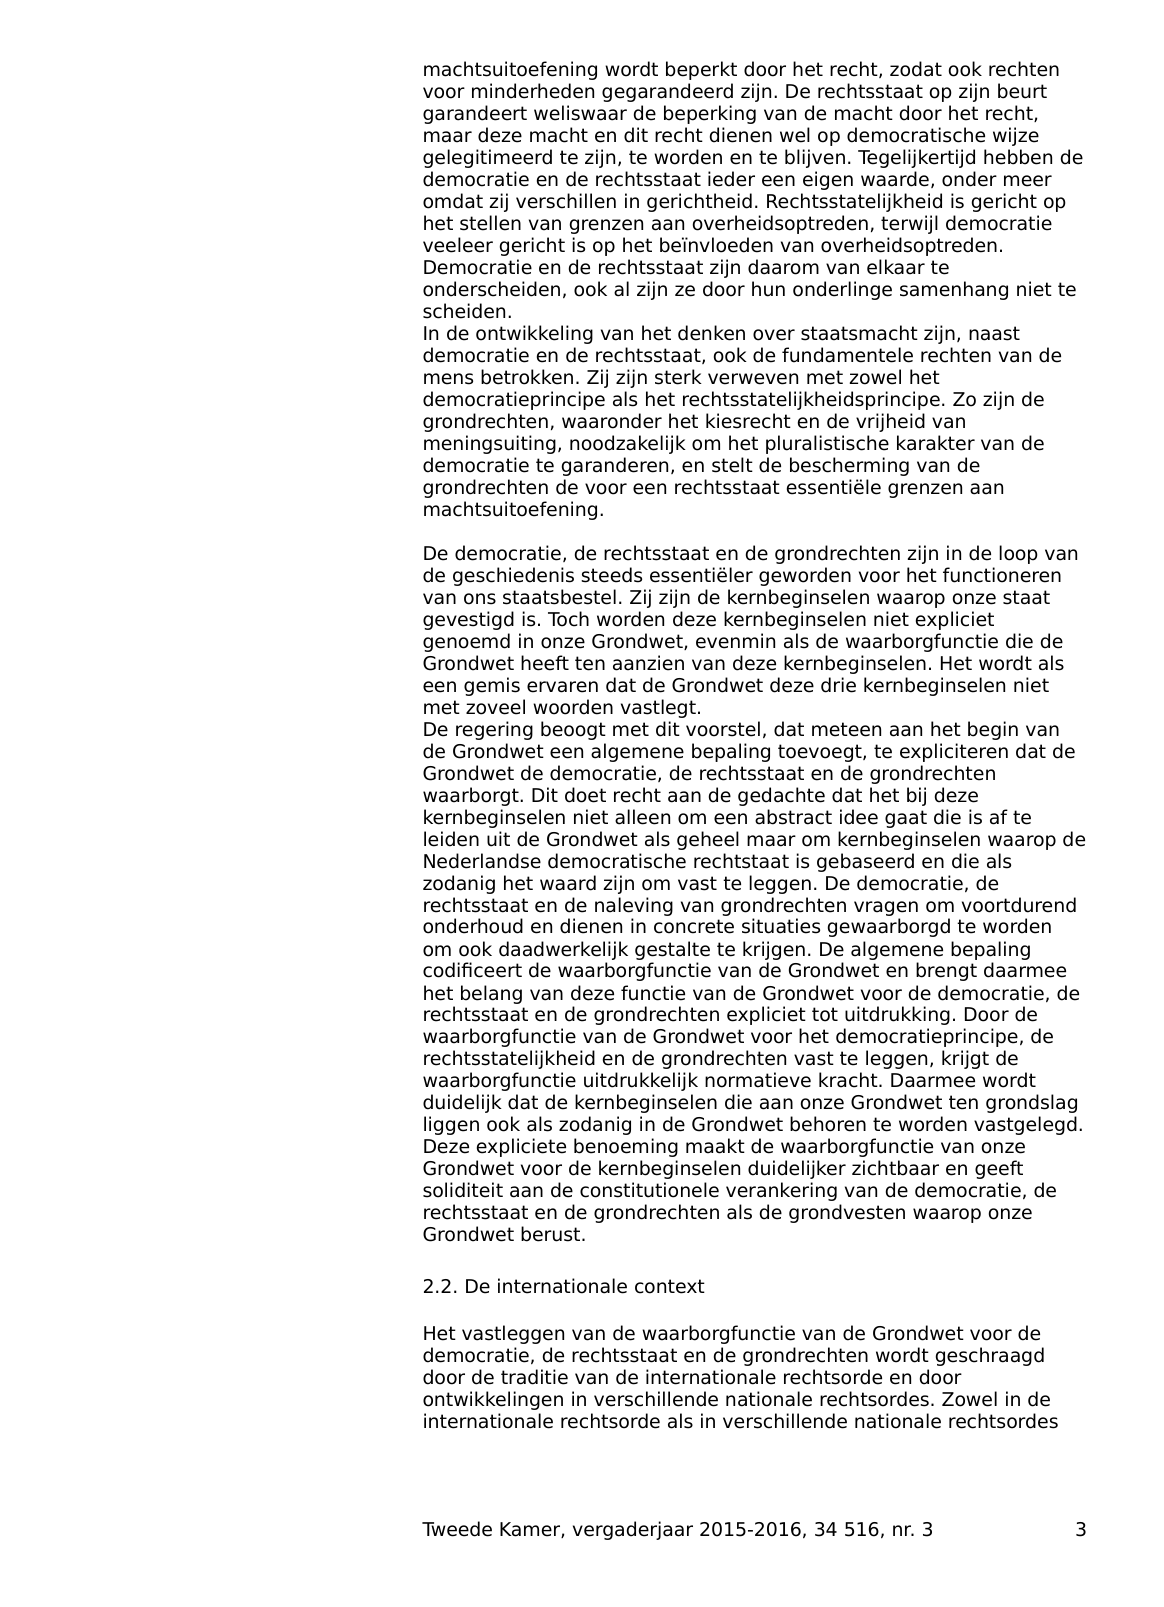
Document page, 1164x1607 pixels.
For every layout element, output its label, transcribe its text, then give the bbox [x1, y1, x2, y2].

text machtsuitoefening wordt beperkt door het recht, zodat ook rechten voor minderheden gegarandeerd zijn. De rechtsstaat op zijn beurt garandeert weliswaar de beperking van de macht door het recht, maar deze macht en dit recht dienen wel op democratische wijze gelegitimeerd te zijn, te worden en te blijven. Tegelijkertijd hebben de democratie en de rechtsstaat ieder een eigen waarde, onder meer omdat zij verschillen in gerichtheid. Rechtsstatelijkheid is gericht op het stellen van grenzen aan overheidsoptreden, terwijl democratie veeleer gericht is op het beïnvloeden van overheidsoptreden. Democratie en de rechtsstaat zijn daarom van elkaar te onderscheiden, ook al zijn ze door hun onderlinge samenhang niet te scheiden. [422, 59, 1087, 323]
text De democratie, de rechtsstaat en de grondrechten zijn in de loop van de geschiedenis steeds essentiëler geworden voor het functioneren van ons staatsbestel. Zij zijn de kernbeginselen waarop onze staat gevestigd is. Toch worden deze kernbeginselen niet expliciet genoemd in onze Grondwet, evenmin als de waarborgfunctie die de Grondwet heeft ten aanzien van deze kernbeginselen. Het wordt als een gemis ervaren dat de Grondwet deze drie kernbeginselen niet met zoveel woorden vastlegt. [422, 543, 1087, 719]
text In de ontwikkeling van het denken over staatsmacht zijn, naast democratie en de rechtsstaat, ook de fundamentele rechten van de mens betrokken. Zij zijn sterk verweven met zowel het democratieprincipe als het rechtsstatelijkheidsprincipe. Zo zijn de grondrechten, waaronder het kiesrecht en de vrijheid van meningsuiting, noodzakelijk om het pluralistische karakter van de democratie te garanderen, en stelt de bescherming van de grondrechten de voor een rechtsstaat essentiële grenzen aan machtsuitoefening. [422, 323, 1087, 521]
text De regering beoogt met dit voorstel, dat meteen aan het begin van de Grondwet een algemene bepaling toevoegt, te expliciteren dat de Grondwet de democratie, de rechtsstaat en de grondrechten waarborgt. Dit doet recht aan de gedachte dat het bij deze kernbeginselen niet alleen om een abstract idee gaat die is af te leiden uit de Grondwet als geheel maar om kernbeginselen waarop de Nederlandse democratische rechtstaat is gebaseerd en die als zodanig het waard zijn om vast te leggen. De democratie, de rechtsstaat en de naleving van grondrechten vragen om voortdurend onderhoud en dienen in concrete situaties gewaarborgd te worden om ook daadwerkelijk gestalte te krijgen. De algemene bepaling codificeert de waarborgfunctie van de Grondwet en brengt daarmee het belang van deze functie van de Grondwet voor de democratie, de rechtsstaat en de grondrechten expliciet tot uitdrukking. Door de waarborgfunctie van de Grondwet voor het democratieprincipe, de rechtsstatelijkheid en de grondrechten vast te leggen, krijgt de waarborgfunctie uitdrukkelijk normatieve kracht. Daarmee wordt duidelijk dat de kernbeginselen die aan onze Grondwet ten grondslag liggen ook als zodanig in de Grondwet behoren te worden vastgelegd. Deze expliciete benoeming maakt de waarborgfunctie van onze Grondwet voor de kernbeginselen duidelijker zichtbaar en geeft soliditeit aan de constitutionele verankering van de democratie, de rechtsstaat en de grondrechten als de grondvesten waarop onze Grondwet berust. [422, 719, 1087, 1246]
text Het vastleggen van de waarborgfunctie van de Grondwet voor de democratie, de rechtsstaat en de grondrechten wordt geschraagd door de traditie van de internationale rechtsorde en door ontwikkelingen in verschillende nationale rechtsordes. Zowel in de internationale rechtsorde als in verschillende nationale rechtsordes [422, 1323, 1087, 1433]
subtitle 2.2. De internationale context [422, 1276, 1087, 1298]
